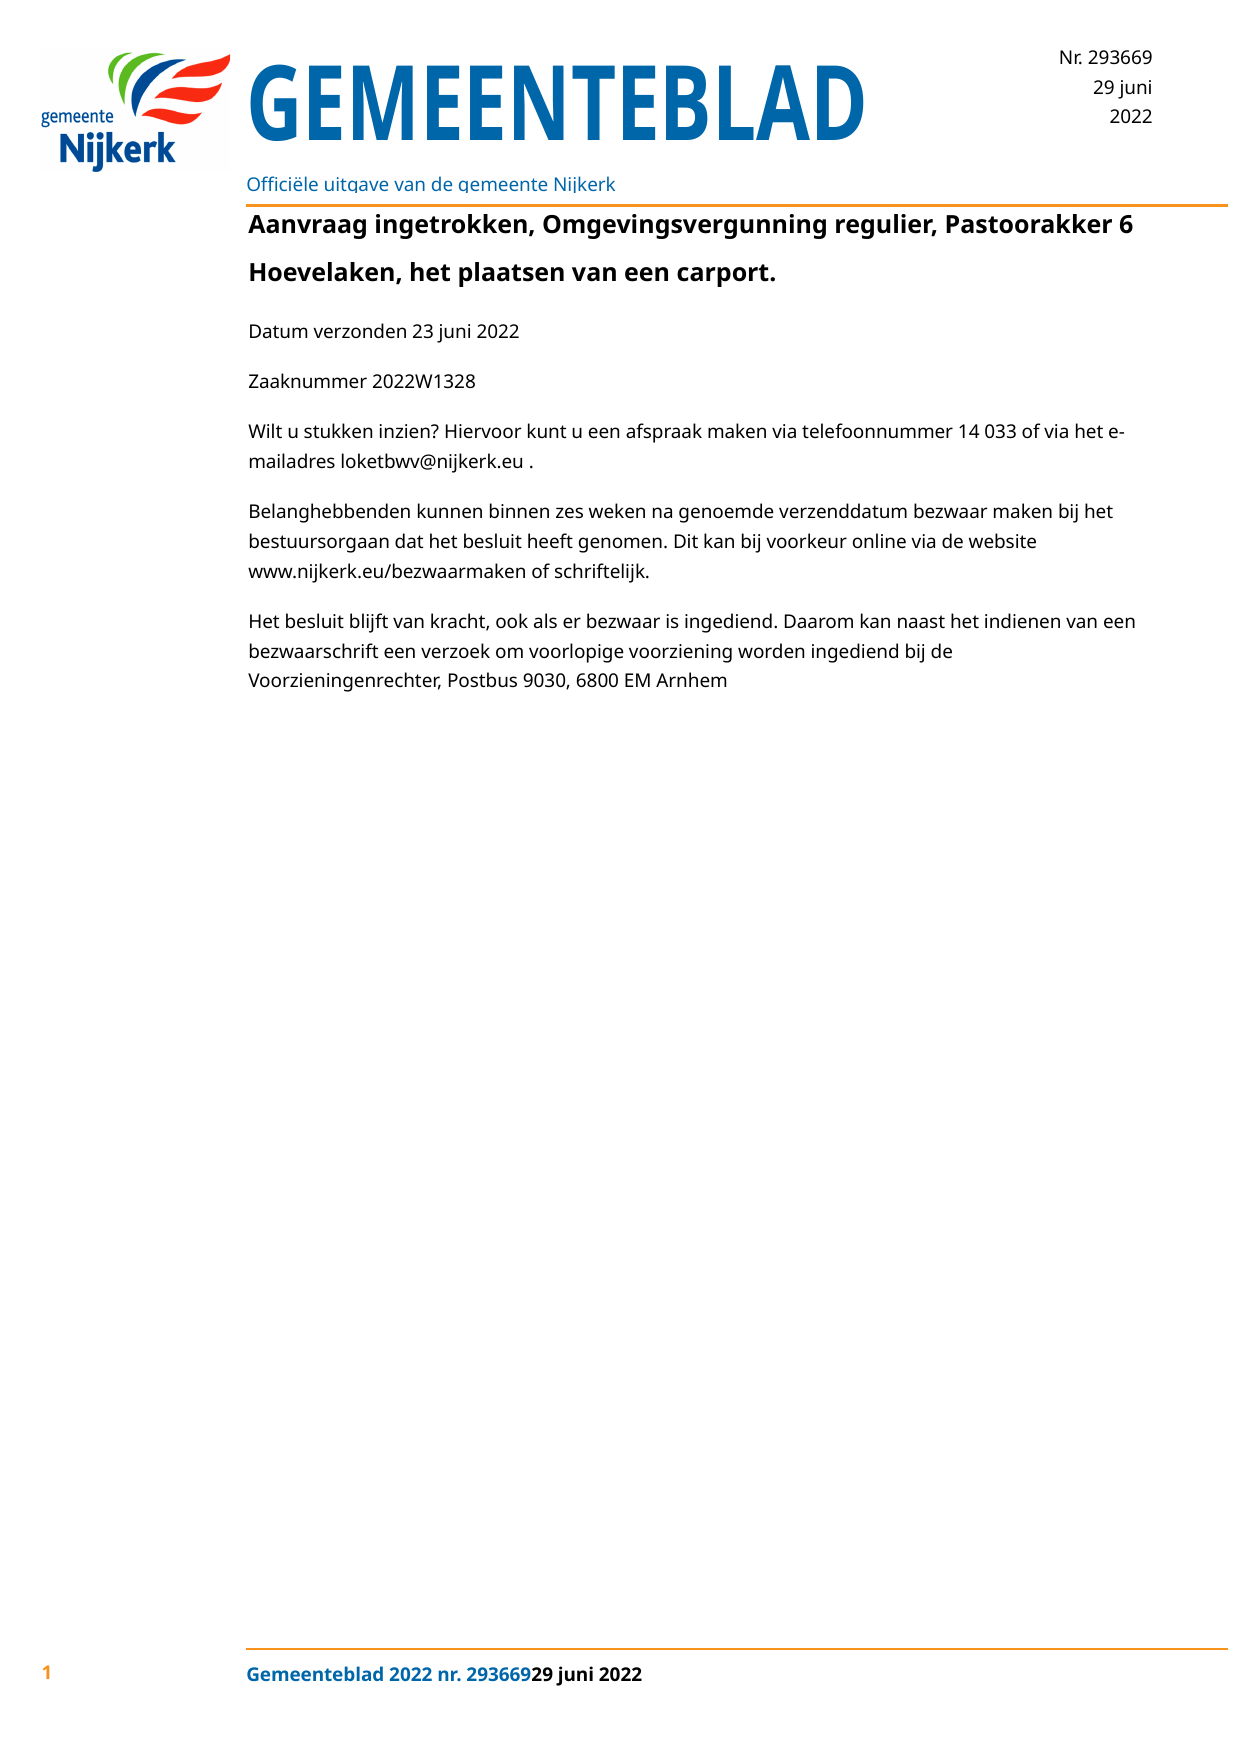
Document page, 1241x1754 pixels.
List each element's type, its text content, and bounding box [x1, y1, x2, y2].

text Zaaknummer 2022W1328 [248, 368, 1152, 394]
text Aanvraag ingetrokken, Omgevingsvergunning regulier, Pastoorakker 6 Hoevelaken, het plaatsen van een carport. [248, 207, 1152, 288]
text Belanghebbenden kunnen binnen zes weken na genoemde verzenddatum bezwaar maken bij het bestuursorgaan dat het besluit heeft genomen. Dit kan bij voorkeur online via de website www.nijkerk.eu/bezwaarmaken of schriftelijk. [248, 499, 1152, 584]
picture [41, 47, 231, 172]
text Wilt u stukken inzien? Hiervoor kunt u een afspraak maken via telefoonnummer 14 033 of via het e-mailadres loketbwv@nijkerk.eu . [248, 419, 1152, 474]
text Datum verzonden 23 juni 2022 [248, 318, 1152, 344]
text Het besluit blijft van kracht, ook als er bezwaar is ingediend. Daarom kan naast het indienen van een bezwaarschrift een verzoek om voorlopige voorziening worden ingediend bij de Voorzieningenrechter, Postbus 9030, 6800 EM Arnhem [248, 608, 1152, 693]
